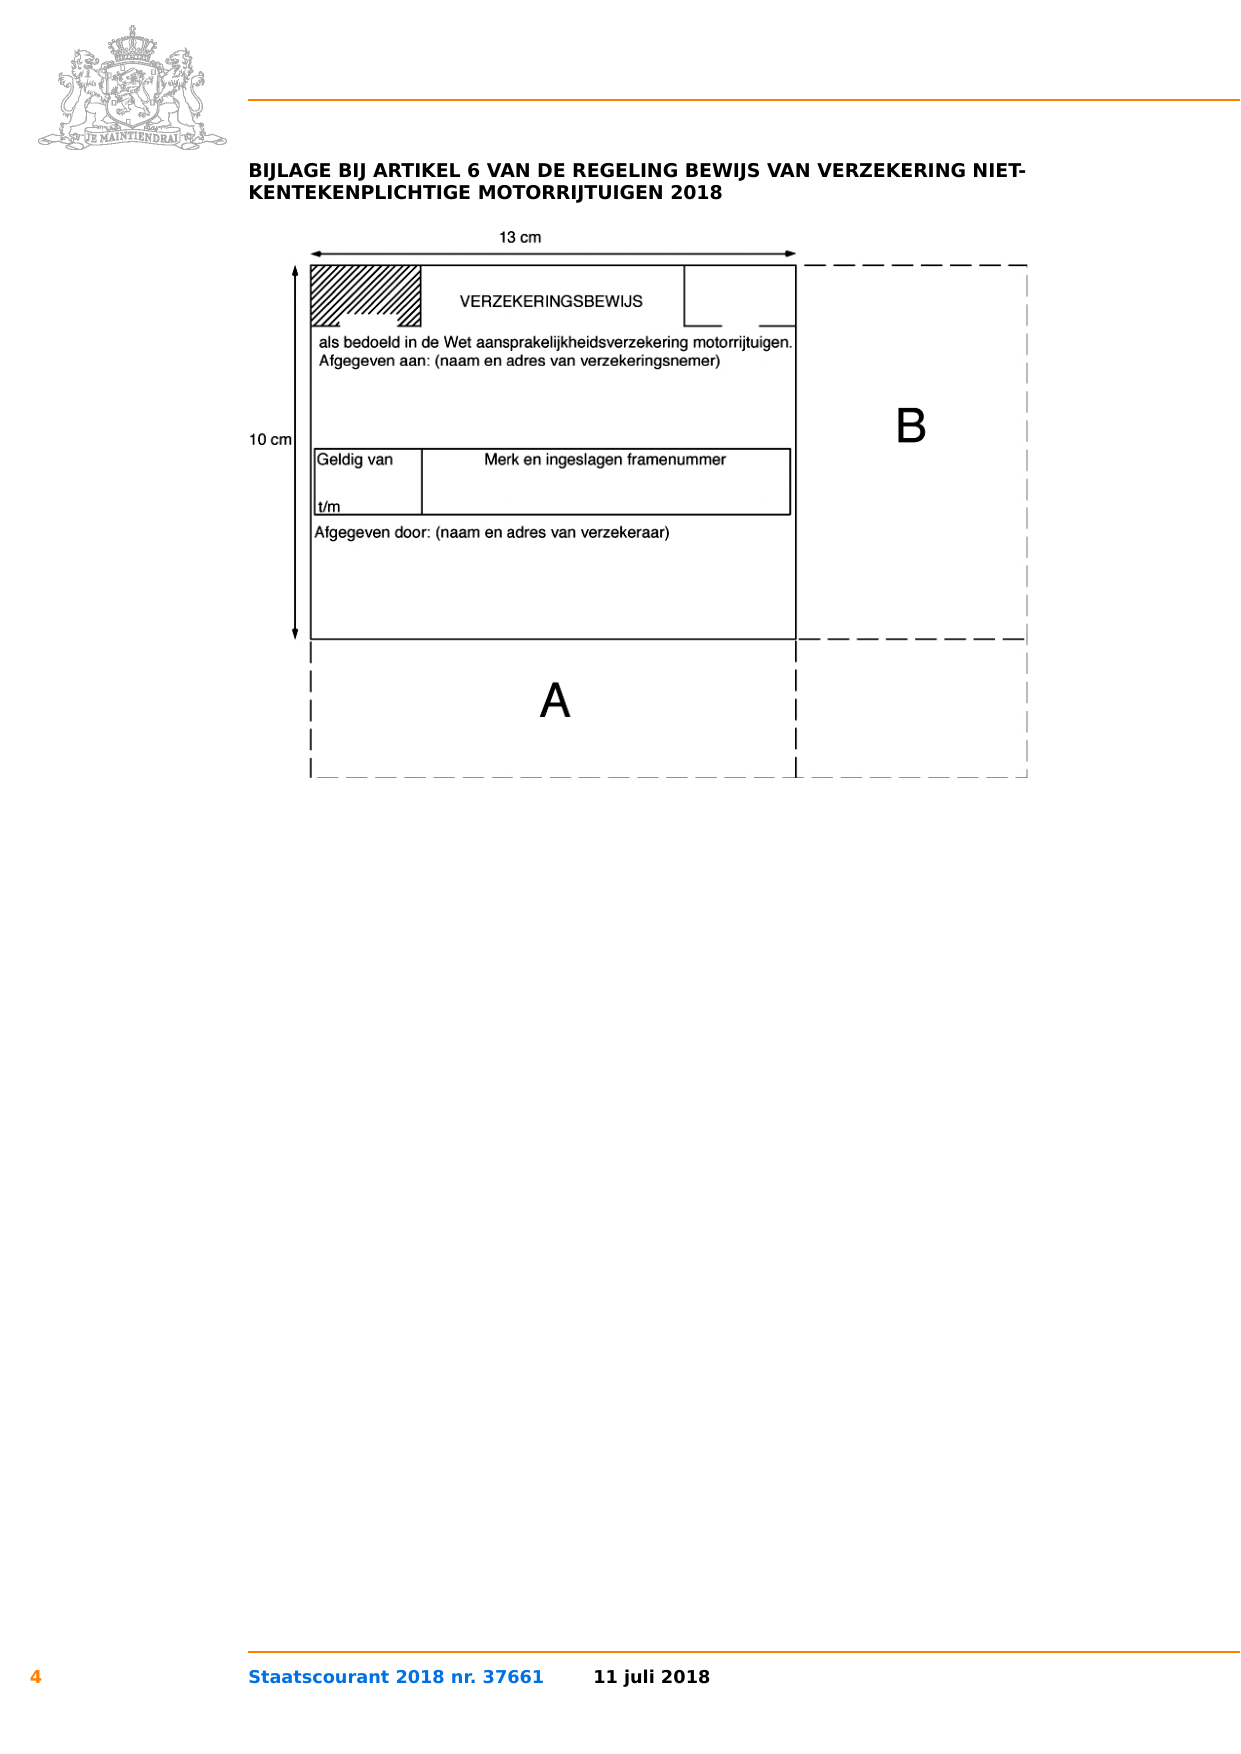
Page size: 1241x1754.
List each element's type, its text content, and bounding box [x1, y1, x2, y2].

picture [38, 25, 227, 150]
picture [248, 228, 1028, 778]
subtitle BIJLAGE BIJ ARTIKEL 6 VAN DE REGELING BEWIJS VAN VERZEKERING NIET-KENTEKENPLICHTIGE MOTORRIJTUIGEN 2018 [248, 160, 1163, 204]
